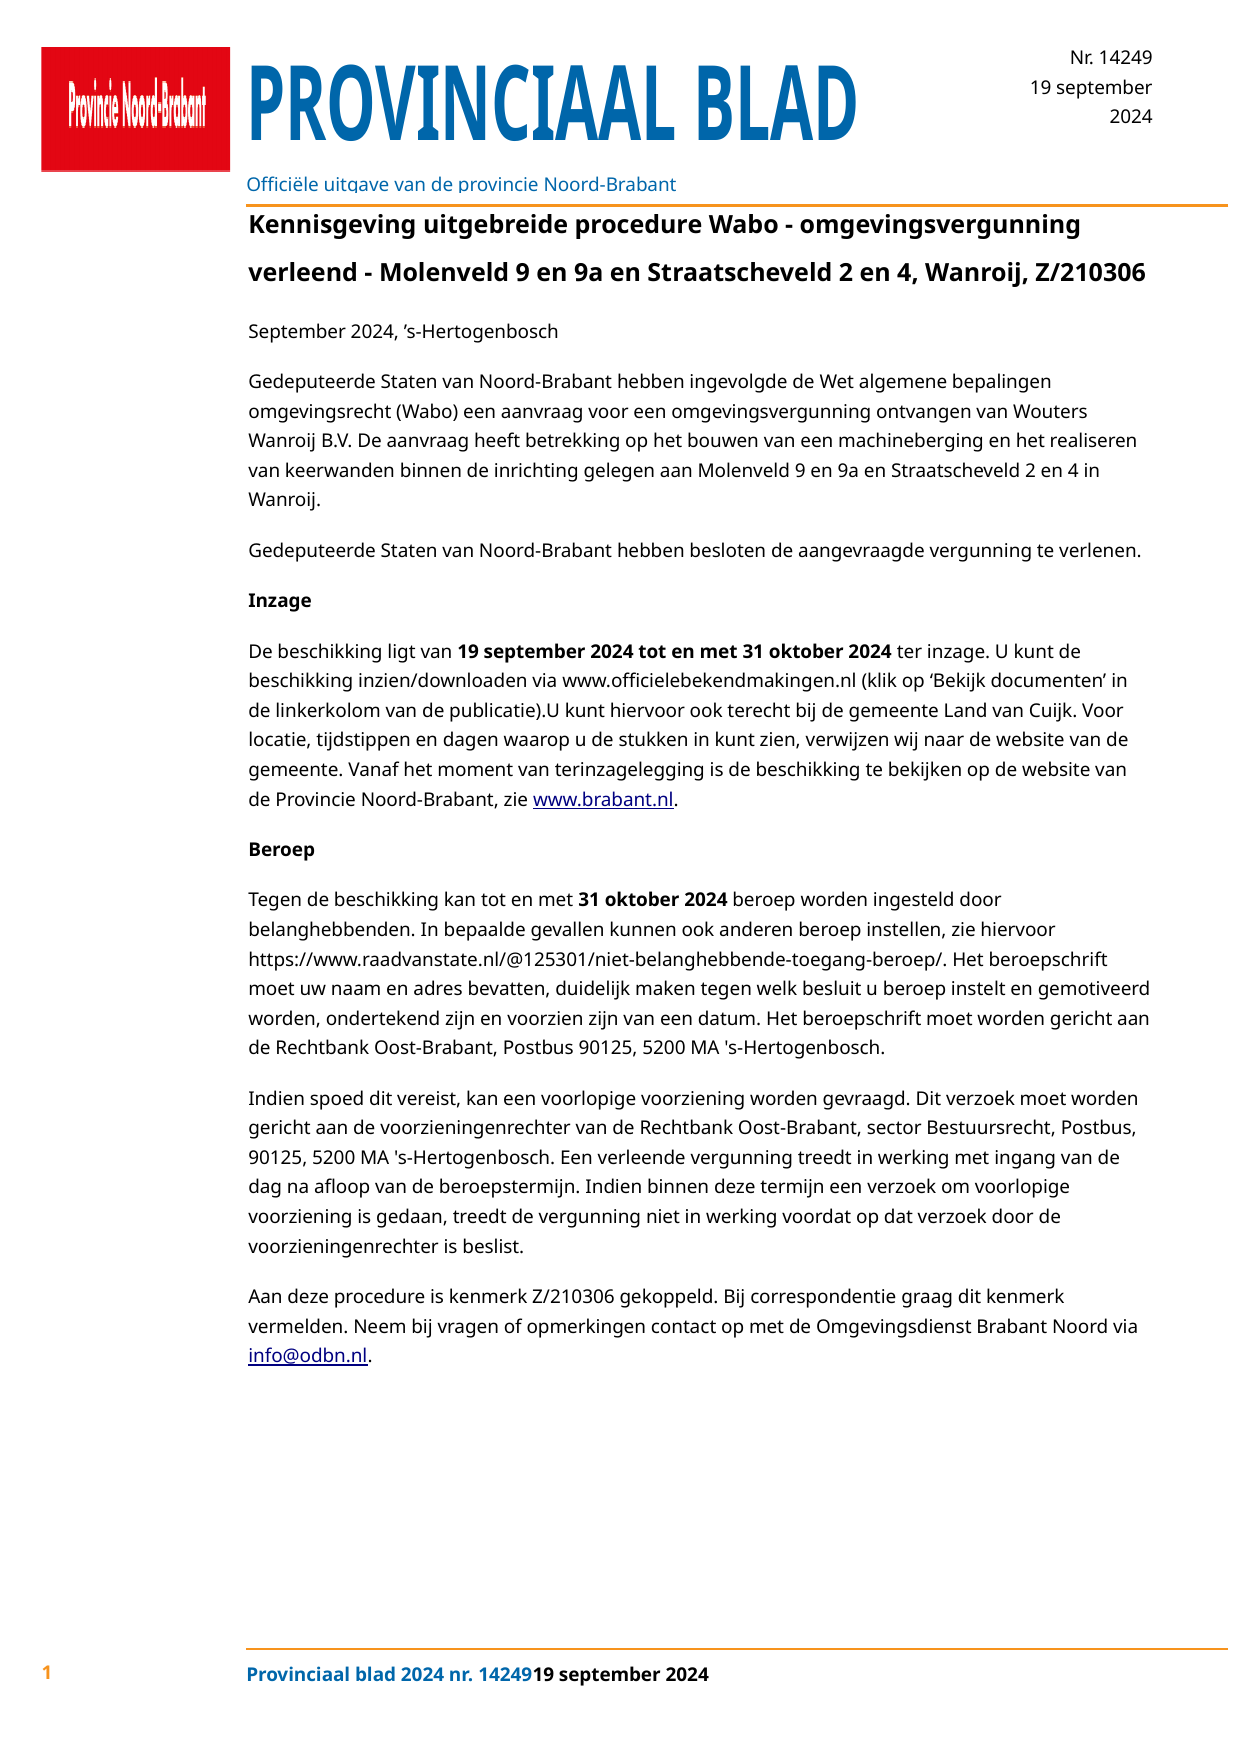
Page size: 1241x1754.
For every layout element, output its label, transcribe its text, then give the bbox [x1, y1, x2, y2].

text Beroep [248, 836, 1152, 862]
text Gedeputeerde Staten van Noord-Brabant hebben ingevolgde de Wet algemene bepalingen omgevingsrecht (Wabo) een aanvraag voor een omgevingsvergunning ontvangen van Wouters Wanroij B.V. De aanvraag heeft betrekking op het bouwen van een machineberging en het realiseren van keerwanden binnen de inrichting gelegen aan Molenveld 9 en 9a en Straatscheveld 2 en 4 in Wanroij. [248, 368, 1152, 512]
text Kennisgeving uitgebreide procedure Wabo - omgevingsvergunning verleend - Molenveld 9 en 9a en Straatscheveld 2 en 4, Wanroij, Z/210306 [248, 207, 1152, 288]
text De beschikking ligt van 19 september 2024 tot en met 31 oktober 2024 ter inzage. U kunt de beschikking inzien/downloaden via www.officielebekendmakingen.nl (klik op ‘Bekijk documenten’ in de linkerkolom van de publicatie).U kunt hiervoor ook terecht bij de gemeente Land van Cuijk. Voor locatie, tijdstippen en dagen waarop u de stukken in kunt zien, verwijzen wij naar de website van de gemeente. Vanaf het moment van terinzagelegging is de beschikking te bekijken op de website van de Provincie Noord-Brabant, zie www.brabant.nl. [248, 638, 1152, 812]
text Gedeputeerde Staten van Noord-Brabant hebben besloten de aangevraagde vergunning te verlenen. [248, 537, 1152, 563]
picture [41, 47, 231, 172]
text Tegen de beschikking kan tot en met 31 oktober 2024 beroep worden ingesteld door belanghebbenden. In bepaalde gevallen kunnen ook anderen beroep instellen, zie hiervoor https://www.raadvanstate.nl/@125301/niet-belanghebbende-toegang-beroep/. Het beroepschrift moet uw naam en adres bevatten, duidelijk maken tegen welk besluit u beroep instelt en gemotiveerd worden, ondertekend zijn en voorzien zijn van een datum. Het beroepschrift moet worden gericht aan de Rechtbank Oost-Brabant, Postbus 90125, 5200 MA 's-Hertogenbosch. [248, 887, 1152, 1060]
text Indien spoed dit vereist, kan een voorlopige voorziening worden gevraagd. Dit verzoek moet worden gericht aan de voorzieningenrechter van de Rechtbank Oost-Brabant, sector Bestuursrecht, Postbus, 90125, 5200 MA 's-Hertogenbosch. Een verleende vergunning treedt in werking met ingang van de dag na afloop van de beroepstermijn. Indien binnen deze termijn een verzoek om voorlopige voorziening is gedaan, treedt de vergunning niet in werking voordat op dat verzoek door de voorzieningenrechter is beslist. [248, 1085, 1152, 1259]
text September 2024, ’s-Hertogenbosch [248, 318, 1152, 344]
text Aan deze procedure is kenmerk Z/210306 gekoppeld. Bij correspondentie graag dit kenmerk vermelden. Neem bij vragen of opmerkingen contact op met de Omgevingsdienst Brabant Noord via info@odbn.nl. [248, 1283, 1152, 1368]
text Inzage [248, 587, 1152, 613]
